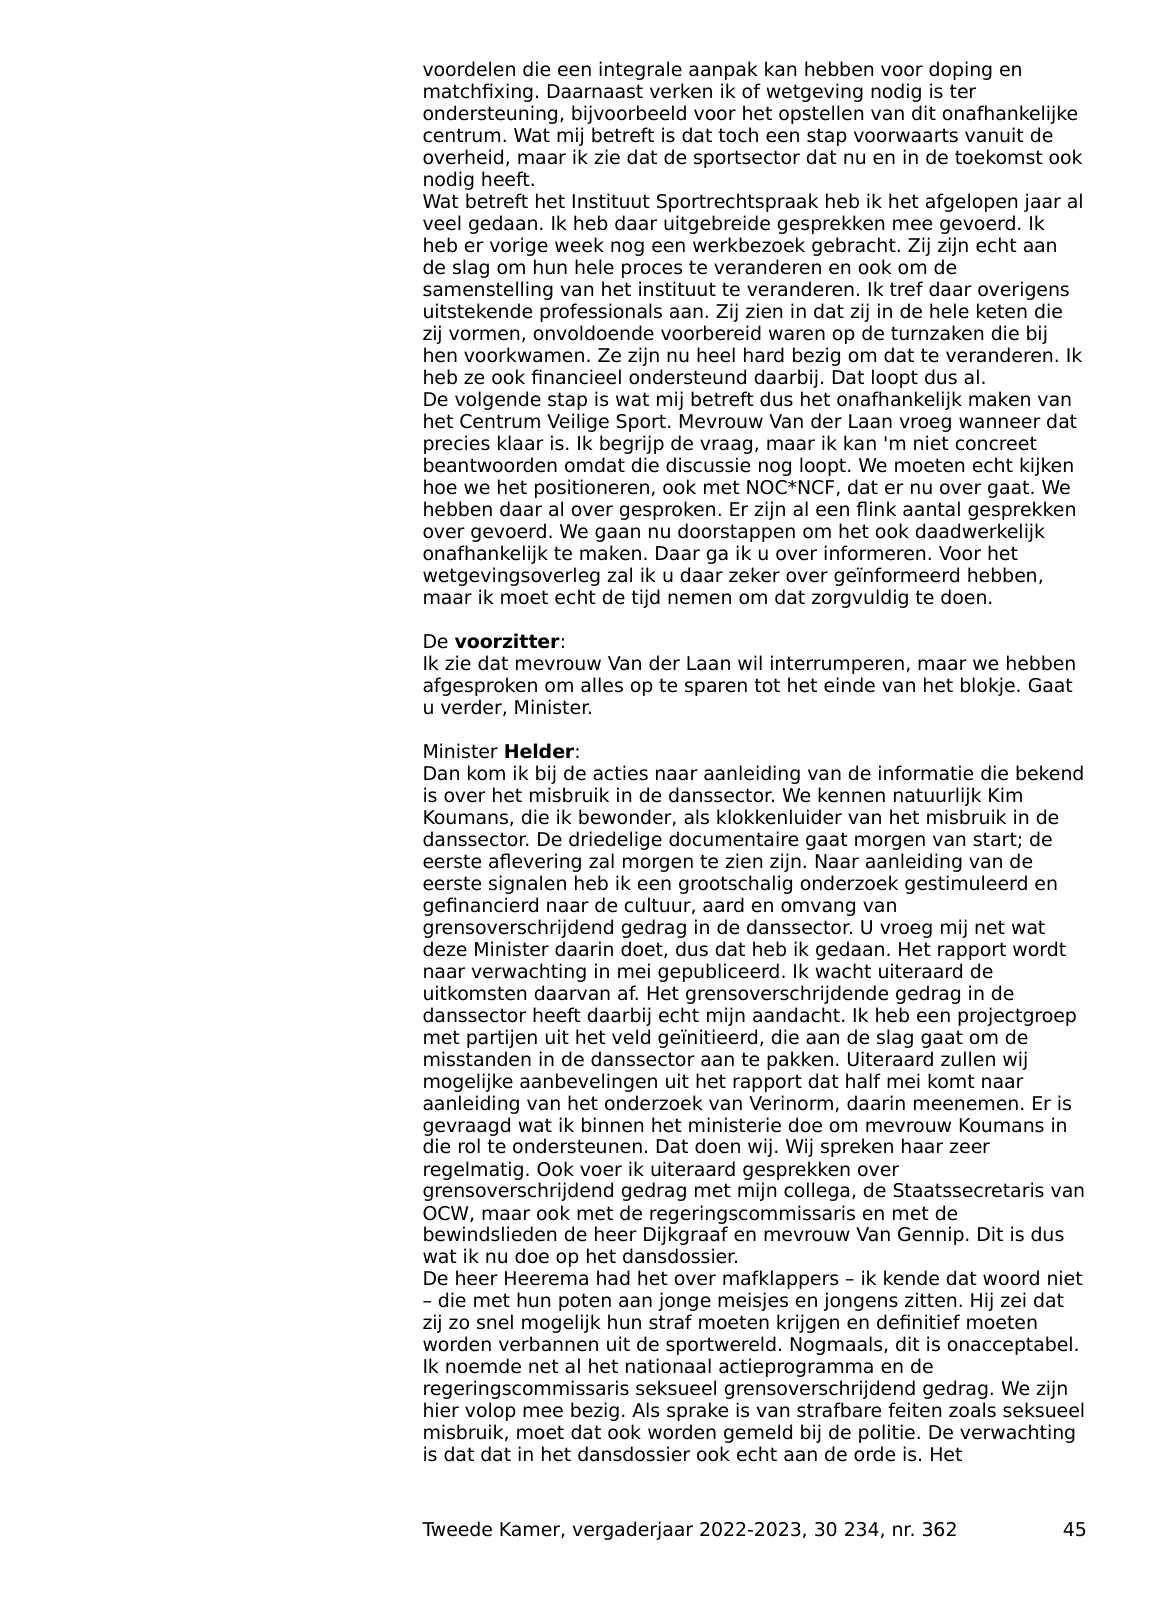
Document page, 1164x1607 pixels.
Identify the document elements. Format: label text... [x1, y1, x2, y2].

text Dan kom ik bij de acties naar aanleiding van de informatie die bekend is over het misbruik in de danssector. We kennen natuurlijk Kim Koumans, die ik bewonder, als klokkenluider van het misbruik in de danssector. De driedelige documentaire gaat morgen van start; de eerste aflevering zal morgen te zien zijn. Naar aanleiding van de eerste signalen heb ik een grootschalig onderzoek gestimuleerd en gefinancierd naar de cultuur, aard en omvang van grensoverschrijdend gedrag in de danssector. U vroeg mij net wat deze Minister daarin doet, dus dat heb ik gedaan. Het rapport wordt naar verwachting in mei gepubliceerd. Ik wacht uiteraard de uitkomsten daarvan af. Het grensoverschrijdende gedrag in de danssector heeft daarbij echt mijn aandacht. Ik heb een projectgroep met partijen uit het veld geïnitieerd, die aan de slag gaat om de misstanden in de danssector aan te pakken. Uiteraard zullen wij mogelijke aanbevelingen uit het rapport dat half mei komt naar aanleiding van het onderzoek van Verinorm, daarin meenemen. Er is gevraagd wat ik binnen het ministerie doe om mevrouw Koumans in die rol te ondersteunen. Dat doen wij. Wij spreken haar zeer regelmatig. Ook voer ik uiteraard gesprekken over grensoverschrijdend gedrag met mijn collega, de Staatssecretaris van OCW, maar ook met de regeringscommissaris en met de bewindslieden de heer Dijkgraaf en mevrouw Van Gennip. Dit is dus wat ik nu doe op het dansdossier. [422, 763, 1087, 1268]
text De voorzitter: [422, 631, 1087, 653]
text Wat betreft het Instituut Sportrechtspraak heb ik het afgelopen jaar al veel gedaan. Ik heb daar uitgebreide gesprekken mee gevoerd. Ik heb er vorige week nog een werkbezoek gebracht. Zij zijn echt aan de slag om hun hele proces te veranderen en ook om de samenstelling van het instituut te veranderen. Ik tref daar overigens uitstekende professionals aan. Zij zien in dat zij in de hele keten die zij vormen, onvoldoende voorbereid waren op de turnzaken die bij hen voorkwamen. Ze zijn nu heel hard bezig om dat te veranderen. Ik heb ze ook financieel ondersteund daarbij. Dat loopt dus al. [422, 191, 1087, 389]
text De heer Heerema had het over mafklappers – ik kende dat woord niet – die met hun poten aan jonge meisjes en jongens zitten. Hij zei dat zij zo snel mogelijk hun straf moeten krijgen en definitief moeten worden verbannen uit de sportwereld. Nogmaals, dit is onacceptabel. Ik noemde net al het nationaal actieprogramma en de regeringscommissaris seksueel grensoverschrijdend gedrag. We zijn hier volop mee bezig. Als sprake is van strafbare feiten zoals seksueel misbruik, moet dat ook worden gemeld bij de politie. De verwachting is dat dat in het dansdossier ook echt aan de orde is. Het [422, 1268, 1087, 1466]
text voordelen die een integrale aanpak kan hebben voor doping en matchfixing. Daarnaast verken ik of wetgeving nodig is ter ondersteuning, bijvoorbeeld voor het opstellen van dit onafhankelijke centrum. Wat mij betreft is dat toch een stap voorwaarts vanuit de overheid, maar ik zie dat de sportsector dat nu en in de toekomst ook nodig heeft. [422, 59, 1087, 191]
text Minister Helder: [422, 741, 1087, 763]
text De volgende stap is wat mij betreft dus het onafhankelijk maken van het Centrum Veilige Sport. Mevrouw Van der Laan vroeg wanneer dat precies klaar is. Ik begrijp de vraag, maar ik kan 'm niet concreet beantwoorden omdat die discussie nog loopt. We moeten echt kijken hoe we het positioneren, ook met NOC*NCF, dat er nu over gaat. We hebben daar al over gesproken. Er zijn al een flink aantal gesprekken over gevoerd. We gaan nu doorstappen om het ook daadwerkelijk onafhankelijk te maken. Daar ga ik u over informeren. Voor het wetgevingsoverleg zal ik u daar zeker over geïnformeerd hebben, maar ik moet echt de tijd nemen om dat zorgvuldig te doen. [422, 389, 1087, 608]
text Ik zie dat mevrouw Van der Laan wil interrumperen, maar we hebben afgesproken om alles op te sparen tot het einde van het blokje. Gaat u verder, Minister. [422, 653, 1087, 719]
